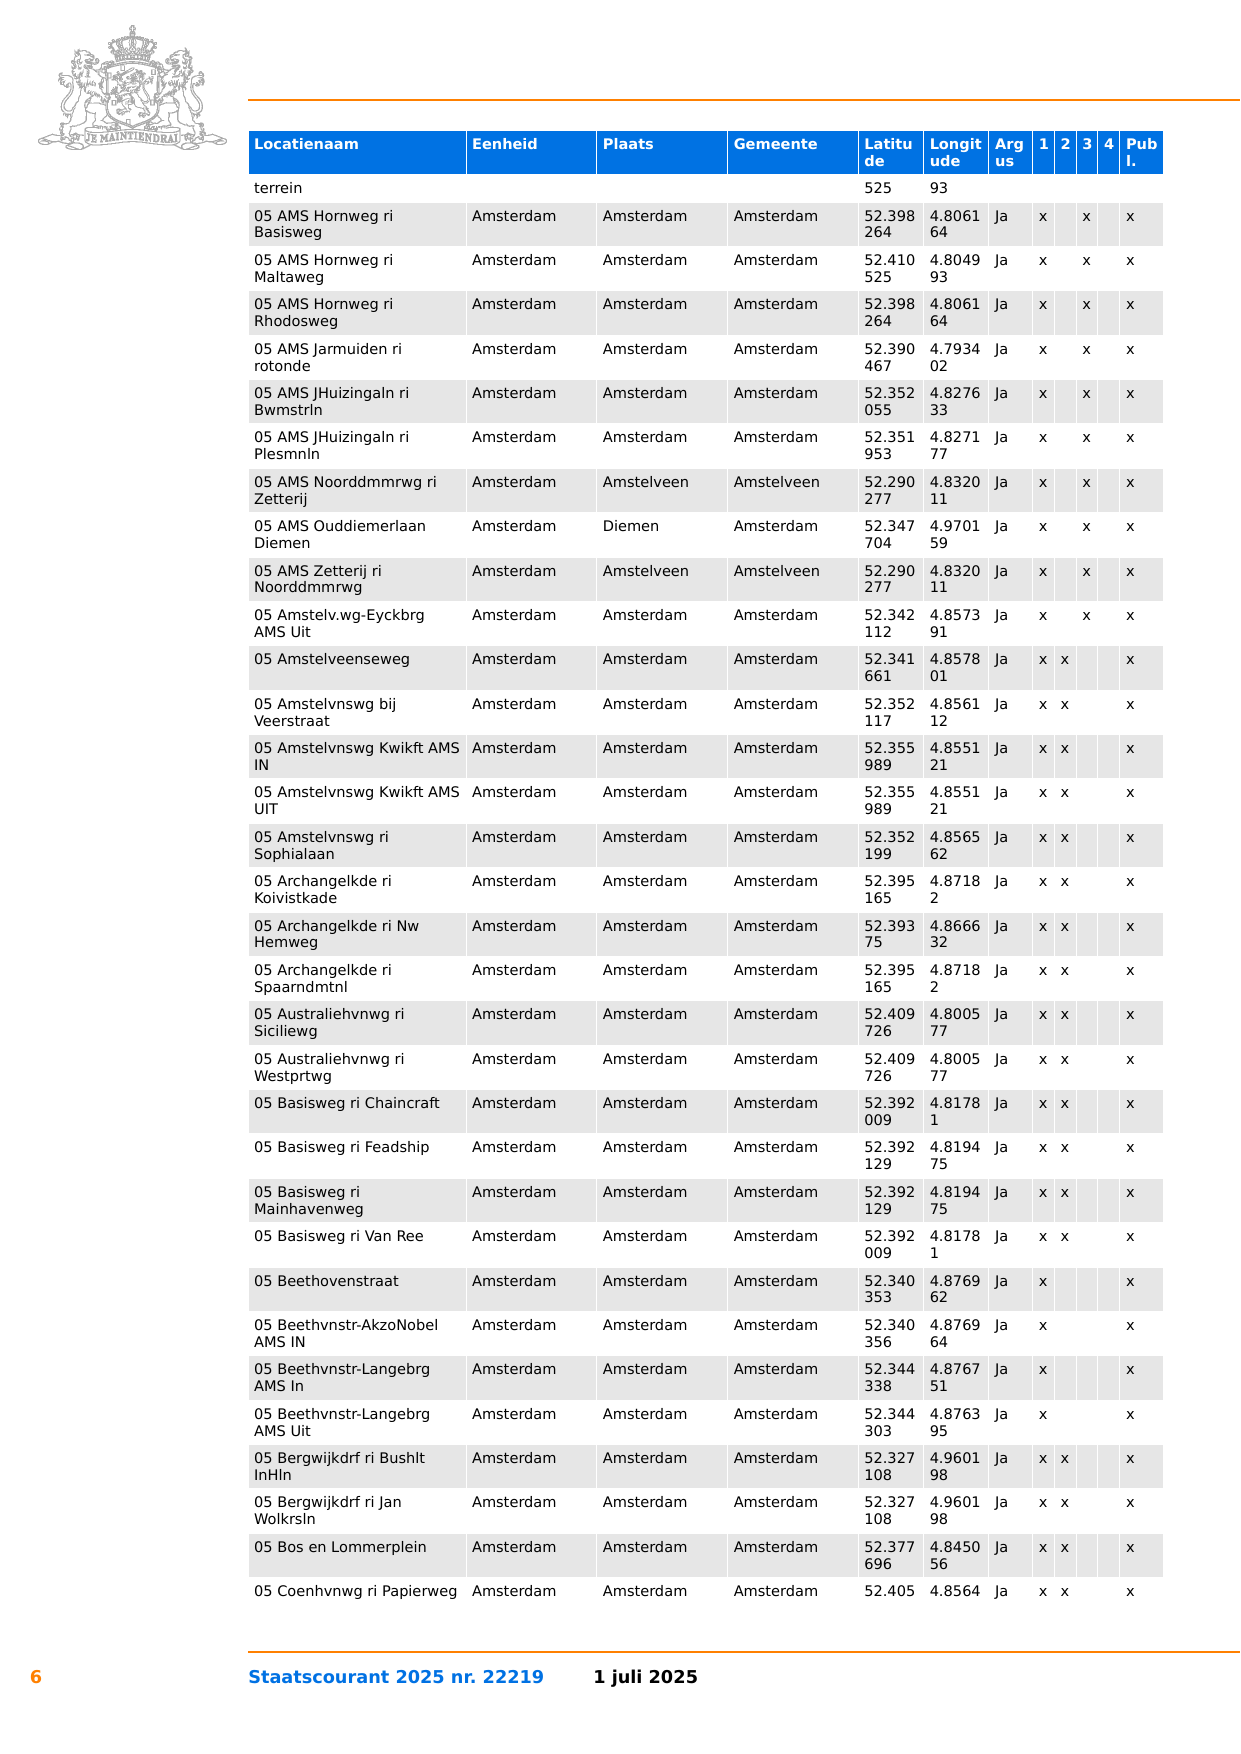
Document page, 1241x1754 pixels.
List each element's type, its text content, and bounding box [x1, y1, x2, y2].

table_header Locatienaam [249, 131, 466, 174]
table_cell x [1033, 380, 1054, 423]
table_cell [467, 175, 596, 202]
table_cell x [1033, 291, 1054, 335]
table_cell Amsterdam [597, 1578, 727, 1605]
table_cell 52.290277 [859, 558, 923, 601]
table_cell Amsterdam [728, 1001, 858, 1045]
table_cell [597, 175, 727, 202]
table_cell 05 Bergwijkdrf ri Bushlt InHln [249, 1445, 466, 1488]
table_cell Amsterdam [597, 291, 727, 335]
table_cell 52.409726 [859, 1001, 923, 1045]
table_cell x [1120, 203, 1163, 246]
table_cell Amsterdam [728, 1534, 858, 1577]
table_cell Ja [989, 824, 1032, 867]
table_cell Amsterdam [728, 1312, 858, 1355]
table_cell Amsterdam [467, 735, 596, 778]
table_cell 05 Coenhvnwg ri Papierweg [249, 1578, 466, 1605]
table_cell [1098, 824, 1119, 867]
table_cell x [1033, 203, 1054, 246]
table_cell x [1120, 425, 1163, 468]
table_cell Amsterdam [728, 203, 858, 246]
table_cell 4.793402 [924, 336, 988, 379]
table_cell 05 AMS Jarmuiden ri rotonde [249, 336, 466, 379]
table_header 4 [1098, 131, 1119, 174]
table_cell [1077, 1490, 1097, 1533]
table_cell Amsterdam [728, 1490, 858, 1533]
table_cell Amsterdam [597, 780, 727, 823]
table_cell x [1120, 513, 1163, 557]
table_cell terrein [249, 175, 466, 202]
table_cell [1077, 646, 1097, 690]
table_cell Ja [989, 1534, 1032, 1577]
table_cell [1098, 247, 1119, 290]
table_cell Ja [989, 380, 1032, 423]
table_cell x [1120, 1490, 1163, 1533]
table_cell x [1055, 868, 1076, 912]
table_header 2 [1055, 131, 1076, 174]
table_cell [1098, 735, 1119, 778]
table_cell 4.827633 [924, 380, 988, 423]
table_cell Amstelveen [728, 469, 858, 512]
table_cell [1098, 291, 1119, 335]
table_cell [1077, 1534, 1097, 1577]
table_cell 4.87182 [924, 868, 988, 912]
table_cell Amstelveen [597, 558, 727, 601]
table_cell 52.290277 [859, 469, 923, 512]
table_cell Amsterdam [597, 1490, 727, 1533]
table_cell Amsterdam [597, 203, 727, 246]
table_cell x [1120, 469, 1163, 512]
table_cell Amsterdam [467, 824, 596, 867]
table_cell Amsterdam [728, 425, 858, 468]
table_cell 4.806164 [924, 291, 988, 335]
table_cell [1098, 957, 1119, 1000]
table_cell 52.352117 [859, 691, 923, 734]
table_cell x [1033, 336, 1054, 379]
table_cell x [1120, 1534, 1163, 1577]
table_cell x [1120, 558, 1163, 601]
table_cell x [1120, 602, 1163, 645]
table_cell 52.352199 [859, 824, 923, 867]
table_cell Amsterdam [467, 780, 596, 823]
table_cell x [1055, 1534, 1076, 1577]
table_cell 52.344338 [859, 1356, 923, 1400]
table_cell x [1120, 1445, 1163, 1488]
table_cell [1055, 291, 1076, 335]
table_cell x [1055, 1445, 1076, 1488]
table_cell Ja [989, 1046, 1032, 1089]
table_cell Amsterdam [467, 1179, 596, 1222]
table_cell Amsterdam [467, 291, 596, 335]
table_cell [1055, 1312, 1076, 1355]
table_cell 05 AMS Zetterij ri Noorddmmrwg [249, 558, 466, 601]
table_cell Amsterdam [728, 691, 858, 734]
table_cell x [1055, 1490, 1076, 1533]
table_cell 05 Amstelvnswg Kwikft AMS IN [249, 735, 466, 778]
table_cell Amsterdam [597, 1090, 727, 1133]
table_cell Ja [989, 602, 1032, 645]
table_cell Ja [989, 1490, 1032, 1533]
table_cell x [1077, 336, 1097, 379]
table_cell [1098, 558, 1119, 601]
table_cell x [1033, 469, 1054, 512]
table_cell 52.344303 [859, 1401, 923, 1444]
table_cell x [1077, 469, 1097, 512]
table_cell 52.341661 [859, 646, 923, 690]
table_cell Amsterdam [467, 1490, 596, 1533]
table_cell Ja [989, 1001, 1032, 1045]
table_cell Ja [989, 1356, 1032, 1400]
table_cell [1098, 380, 1119, 423]
table_cell Amsterdam [728, 868, 858, 912]
table_cell x [1033, 247, 1054, 290]
table_cell Amsterdam [728, 1356, 858, 1400]
table_cell x [1055, 1001, 1076, 1045]
table_cell x [1120, 336, 1163, 379]
table_cell 05 AMS JHuizingaln ri Plesmnln [249, 425, 466, 468]
table_cell x [1120, 1268, 1163, 1311]
table_header Longitude [924, 131, 988, 174]
table_cell [1077, 691, 1097, 734]
table_cell [1055, 602, 1076, 645]
table_cell x [1055, 824, 1076, 867]
table_cell x [1120, 691, 1163, 734]
table_cell x [1033, 1578, 1054, 1605]
table_cell Amsterdam [467, 1445, 596, 1488]
table_cell 05 Amstelvnswg ri Sophialaan [249, 824, 466, 867]
table_cell 52.327108 [859, 1445, 923, 1488]
table_cell x [1120, 1223, 1163, 1267]
table_cell [1077, 1401, 1097, 1444]
table_cell 52.351953 [859, 425, 923, 468]
table_cell Amsterdam [728, 602, 858, 645]
table_cell Amsterdam [467, 513, 596, 557]
table_cell 05 Amstelv.wg-Eyckbrg AMS Uit [249, 602, 466, 645]
table_cell x [1033, 1179, 1054, 1222]
table_cell Amsterdam [467, 1578, 596, 1605]
table_cell x [1120, 1001, 1163, 1045]
table_cell x [1033, 1135, 1054, 1178]
table_cell Amsterdam [728, 1401, 858, 1444]
table_cell Amsterdam [597, 957, 727, 1000]
table_cell 4.876964 [924, 1312, 988, 1355]
table_cell Amsterdam [467, 1223, 596, 1267]
table_cell [1077, 913, 1097, 956]
table_cell [1055, 203, 1076, 246]
table_cell Ja [989, 203, 1032, 246]
table_cell x [1033, 1268, 1054, 1311]
table_cell 52.390467 [859, 336, 923, 379]
table_cell Ja [989, 425, 1032, 468]
table_cell [1098, 1046, 1119, 1089]
table_header Argus [989, 131, 1032, 174]
table_cell [1077, 175, 1097, 202]
table_cell x [1033, 824, 1054, 867]
table_cell Amsterdam [467, 1312, 596, 1355]
table_cell 05 Basisweg ri Van Ree [249, 1223, 466, 1267]
table_cell x [1033, 913, 1054, 956]
table_cell 4.857801 [924, 646, 988, 690]
table_cell 4.960198 [924, 1445, 988, 1488]
table_cell Amsterdam [467, 1356, 596, 1400]
table_cell x [1077, 558, 1097, 601]
table_cell 52.377696 [859, 1534, 923, 1577]
table_cell [1077, 957, 1097, 1000]
table_cell Amsterdam [728, 1223, 858, 1267]
table_cell 52.342112 [859, 602, 923, 645]
table_cell 05 Australiehvnwg ri Westprtwg [249, 1046, 466, 1089]
table_cell Amsterdam [597, 1268, 727, 1311]
table_cell x [1077, 291, 1097, 335]
table_cell [1098, 602, 1119, 645]
table_cell 52.410525 [859, 247, 923, 290]
table_cell Ja [989, 913, 1032, 956]
table_cell [1077, 1578, 1097, 1605]
table_cell 4.832011 [924, 469, 988, 512]
table_cell x [1120, 646, 1163, 690]
table_cell 52.392009 [859, 1090, 923, 1133]
table_cell x [1077, 380, 1097, 423]
table_cell [1098, 1090, 1119, 1133]
table_cell [1098, 513, 1119, 557]
table_cell Amsterdam [728, 1135, 858, 1178]
table_cell 4.845056 [924, 1534, 988, 1577]
table_cell Ja [989, 868, 1032, 912]
table_cell Ja [989, 1179, 1032, 1222]
table_cell Amsterdam [728, 1046, 858, 1089]
table_cell Ja [989, 735, 1032, 778]
table_cell x [1120, 1356, 1163, 1400]
table_cell [1098, 868, 1119, 912]
table_cell 52.392129 [859, 1135, 923, 1178]
table_cell Amsterdam [597, 380, 727, 423]
table_cell 52.340356 [859, 1312, 923, 1355]
table_cell [1077, 1135, 1097, 1178]
table_cell 4.800577 [924, 1046, 988, 1089]
table_cell x [1120, 1090, 1163, 1133]
table_cell Ja [989, 1223, 1032, 1267]
table_cell Amsterdam [467, 380, 596, 423]
table_cell 05 Bergwijkdrf ri Jan Wolkrsln [249, 1490, 466, 1533]
table_cell x [1077, 203, 1097, 246]
table_cell 4.876962 [924, 1268, 988, 1311]
table_cell x [1033, 957, 1054, 1000]
table_cell Amsterdam [467, 1401, 596, 1444]
table_cell Amsterdam [467, 425, 596, 468]
table_cell Amsterdam [467, 691, 596, 734]
table_cell [1077, 1312, 1097, 1355]
table_cell x [1055, 1179, 1076, 1222]
table_cell 4.856562 [924, 824, 988, 867]
table_cell Amsterdam [467, 1090, 596, 1133]
table_cell Amsterdam [467, 957, 596, 1000]
table_cell Amsterdam [597, 1135, 727, 1178]
table_cell x [1033, 1090, 1054, 1133]
table_cell [1098, 203, 1119, 246]
table_cell x [1033, 1445, 1054, 1488]
table_cell Amsterdam [467, 646, 596, 690]
table_cell Ja [989, 469, 1032, 512]
table_cell Ja [989, 646, 1032, 690]
table_cell Amsterdam [467, 247, 596, 290]
table_cell Amsterdam [728, 380, 858, 423]
table_cell 4.876751 [924, 1356, 988, 1400]
table_cell x [1033, 1312, 1054, 1355]
table_cell Ja [989, 1135, 1032, 1178]
table_cell x [1055, 1223, 1076, 1267]
table_cell x [1033, 1356, 1054, 1400]
table_cell [1120, 175, 1163, 202]
table_cell Amsterdam [467, 1534, 596, 1577]
table_cell x [1120, 780, 1163, 823]
table_cell Amsterdam [597, 1445, 727, 1488]
table_cell x [1033, 735, 1054, 778]
table_cell x [1033, 1223, 1054, 1267]
table_cell 4.855121 [924, 735, 988, 778]
table_cell x [1055, 913, 1076, 956]
table_cell 05 AMS Hornweg ri Maltaweg [249, 247, 466, 290]
table_cell 05 Amstelveenseweg [249, 646, 466, 690]
table_cell Amsterdam [728, 646, 858, 690]
table_cell [1098, 1578, 1119, 1605]
table_cell 4.81781 [924, 1223, 988, 1267]
table_cell 4.827177 [924, 425, 988, 468]
table_cell Ja [989, 1578, 1032, 1605]
table_cell x [1033, 1046, 1054, 1089]
table_cell x [1033, 1401, 1054, 1444]
table_cell 4.800577 [924, 1001, 988, 1045]
table_cell [1077, 824, 1097, 867]
table_cell [728, 175, 858, 202]
table_cell x [1120, 868, 1163, 912]
table_cell Ja [989, 247, 1032, 290]
table_cell 05 Beethvnstr-Langebrg AMS In [249, 1356, 466, 1400]
table_cell 52.398264 [859, 203, 923, 246]
table_cell 52.39375 [859, 913, 923, 956]
table_cell Amsterdam [467, 1135, 596, 1178]
table_cell 4.819475 [924, 1135, 988, 1178]
table_cell 05 AMS Hornweg ri Basisweg [249, 203, 466, 246]
table_cell [1098, 1135, 1119, 1178]
table_cell Amsterdam [467, 602, 596, 645]
table_cell 05 Beethovenstraat [249, 1268, 466, 1311]
table_cell Amsterdam [467, 1046, 596, 1089]
table_cell 4.81781 [924, 1090, 988, 1133]
table_cell x [1120, 735, 1163, 778]
table_cell 05 Archangelkde ri Koivistkade [249, 868, 466, 912]
table_cell x [1055, 691, 1076, 734]
table_cell x [1033, 1534, 1054, 1577]
table_cell [1098, 1534, 1119, 1577]
table_cell Amsterdam [728, 247, 858, 290]
table_cell Diemen [597, 513, 727, 557]
table_cell x [1033, 646, 1054, 690]
table_cell Amsterdam [728, 735, 858, 778]
table_cell [1077, 1445, 1097, 1488]
table_cell [1077, 1356, 1097, 1400]
table_cell x [1120, 291, 1163, 335]
table_cell [1055, 1268, 1076, 1311]
table_cell Ja [989, 513, 1032, 557]
table_cell x [1033, 1490, 1054, 1533]
table_cell 52.392009 [859, 1223, 923, 1267]
table_cell 52.352055 [859, 380, 923, 423]
table_cell Amsterdam [467, 1268, 596, 1311]
table_cell 525 [859, 175, 923, 202]
table_cell x [1120, 1401, 1163, 1444]
table_cell x [1055, 1135, 1076, 1178]
table_cell 4.970159 [924, 513, 988, 557]
table_cell [1033, 175, 1054, 202]
table_cell Ja [989, 1445, 1032, 1488]
table_cell Amsterdam [597, 868, 727, 912]
table_cell [1098, 691, 1119, 734]
table_cell Amsterdam [467, 913, 596, 956]
table_cell 4.804993 [924, 247, 988, 290]
table_cell x [1033, 1001, 1054, 1045]
table_cell Ja [989, 691, 1032, 734]
table_cell Amsterdam [728, 1578, 858, 1605]
table_cell [1077, 1268, 1097, 1311]
table_cell 05 AMS Noorddmmrwg ri Zetterij [249, 469, 466, 512]
table_cell x [1033, 780, 1054, 823]
table_cell Amsterdam [467, 336, 596, 379]
table_cell Amsterdam [467, 558, 596, 601]
table_cell Amsterdam [728, 913, 858, 956]
table_cell 05 AMS JHuizingaln ri Bwmstrln [249, 380, 466, 423]
table_cell x [1033, 558, 1054, 601]
table_cell x [1033, 691, 1054, 734]
table_cell Amsterdam [728, 957, 858, 1000]
table_cell 52.340353 [859, 1268, 923, 1311]
table_cell x [1055, 780, 1076, 823]
table_cell x [1120, 1312, 1163, 1355]
table_cell 05 Amstelvnswg bij Veerstraat [249, 691, 466, 734]
table_cell [1055, 175, 1076, 202]
table_cell 05 Beethvnstr-Langebrg AMS Uit [249, 1401, 466, 1444]
table_cell Amsterdam [728, 824, 858, 867]
table_cell x [1120, 913, 1163, 956]
table_cell 4.960198 [924, 1490, 988, 1533]
table_cell [1077, 1046, 1097, 1089]
table_cell [1077, 1001, 1097, 1045]
table_cell Amsterdam [728, 1445, 858, 1488]
table_cell x [1120, 1046, 1163, 1089]
table_cell Amsterdam [467, 203, 596, 246]
table_cell 05 Amstelvnswg Kwikft AMS UIT [249, 780, 466, 823]
table_header Plaats [597, 131, 727, 174]
table_cell [1098, 1312, 1119, 1355]
table_cell [1098, 1179, 1119, 1222]
table_cell [1098, 175, 1119, 202]
table_cell 4.855121 [924, 780, 988, 823]
table_cell Amsterdam [597, 1401, 727, 1444]
table_cell Amsterdam [597, 1046, 727, 1089]
table_cell [1055, 1401, 1076, 1444]
table_cell [1098, 780, 1119, 823]
table_cell 05 Basisweg ri Mainhavenweg [249, 1179, 466, 1222]
table_cell Ja [989, 291, 1032, 335]
table_cell 05 Archangelkde ri Nw Hemweg [249, 913, 466, 956]
table_cell x [1120, 380, 1163, 423]
table_cell 4.8564 [924, 1578, 988, 1605]
table_cell Amsterdam [597, 824, 727, 867]
table_cell 05 AMS Hornweg ri Rhodosweg [249, 291, 466, 335]
table_cell 4.866632 [924, 913, 988, 956]
table_cell [1098, 646, 1119, 690]
table_cell 05 Archangelkde ri Spaarndmtnl [249, 957, 466, 1000]
table_cell 4.832011 [924, 558, 988, 601]
table_cell [1098, 336, 1119, 379]
table_cell 05 AMS Ouddiemerlaan Diemen [249, 513, 466, 557]
table_cell Ja [989, 780, 1032, 823]
table_cell 4.857391 [924, 602, 988, 645]
table_cell [1077, 1179, 1097, 1222]
table_cell Amsterdam [728, 336, 858, 379]
table_cell [1055, 336, 1076, 379]
table_cell Amsterdam [597, 1312, 727, 1355]
table_cell x [1033, 425, 1054, 468]
table_cell [1098, 1001, 1119, 1045]
table_cell 4.819475 [924, 1179, 988, 1222]
table_cell [1055, 558, 1076, 601]
table_cell 52.355989 [859, 780, 923, 823]
table_cell [1098, 1401, 1119, 1444]
table_cell Amsterdam [467, 868, 596, 912]
table_cell Amsterdam [728, 1179, 858, 1222]
table_cell [1055, 1356, 1076, 1400]
table_cell 4.876395 [924, 1401, 988, 1444]
table_cell Amsterdam [597, 1356, 727, 1400]
table_cell [1098, 469, 1119, 512]
table_cell [1098, 1445, 1119, 1488]
table_cell [1077, 735, 1097, 778]
table_header Latitude [859, 131, 923, 174]
table_cell 52.398264 [859, 291, 923, 335]
table_cell [1077, 1223, 1097, 1267]
table_cell Amsterdam [597, 425, 727, 468]
table_cell [1098, 1356, 1119, 1400]
table_cell x [1120, 1179, 1163, 1222]
table_cell Amsterdam [597, 1179, 727, 1222]
table_cell Amsterdam [597, 602, 727, 645]
table_cell [1077, 780, 1097, 823]
table_cell x [1033, 602, 1054, 645]
table_header 3 [1077, 131, 1097, 174]
table_cell Amsterdam [728, 291, 858, 335]
table_header Eenheid [467, 131, 596, 174]
table_cell x [1055, 1090, 1076, 1133]
table_cell Amsterdam [728, 1268, 858, 1311]
table_cell 05 Basisweg ri Chaincraft [249, 1090, 466, 1133]
table_cell 52.405 [859, 1578, 923, 1605]
table_cell 52.392129 [859, 1179, 923, 1222]
table_cell Amsterdam [597, 247, 727, 290]
table_cell 52.409726 [859, 1046, 923, 1089]
table_cell Amsterdam [597, 1001, 727, 1045]
table_cell Amsterdam [597, 1534, 727, 1577]
table_cell 52.395165 [859, 868, 923, 912]
table_cell x [1077, 247, 1097, 290]
table_cell x [1120, 824, 1163, 867]
table_cell Ja [989, 1312, 1032, 1355]
table_cell 4.856112 [924, 691, 988, 734]
table_cell x [1120, 1578, 1163, 1605]
table_cell 93 [924, 175, 988, 202]
table_cell Amsterdam [728, 780, 858, 823]
table_cell Ja [989, 957, 1032, 1000]
table_cell 52.355989 [859, 735, 923, 778]
table_cell [1098, 425, 1119, 468]
table_cell x [1077, 602, 1097, 645]
table_cell [1055, 469, 1076, 512]
table_cell Amsterdam [597, 336, 727, 379]
picture [38, 25, 227, 150]
table_cell x [1033, 513, 1054, 557]
table_cell 52.395165 [859, 957, 923, 1000]
table_cell Amsterdam [467, 469, 596, 512]
table_cell 05 Australiehvnwg ri Siciliewg [249, 1001, 466, 1045]
table_cell x [1055, 1578, 1076, 1605]
table_cell Amstelveen [597, 469, 727, 512]
table_header Gemeente [728, 131, 858, 174]
table_cell [1055, 247, 1076, 290]
table_cell Amsterdam [597, 735, 727, 778]
table_cell x [1055, 735, 1076, 778]
table_cell x [1077, 425, 1097, 468]
table_cell Ja [989, 1090, 1032, 1133]
table_cell Amsterdam [597, 646, 727, 690]
table_cell 52.347704 [859, 513, 923, 557]
table_cell 4.87182 [924, 957, 988, 1000]
table_cell x [1055, 957, 1076, 1000]
table_cell Amsterdam [728, 513, 858, 557]
table_cell x [1033, 868, 1054, 912]
table_cell [1098, 913, 1119, 956]
table_cell x [1120, 247, 1163, 290]
table_cell Ja [989, 1401, 1032, 1444]
table_cell x [1055, 646, 1076, 690]
table_cell 05 Basisweg ri Feadship [249, 1135, 466, 1178]
table_header Publ. [1120, 131, 1163, 174]
table_cell Ja [989, 1268, 1032, 1311]
table_cell [1098, 1223, 1119, 1267]
table_cell [1098, 1268, 1119, 1311]
table_cell 4.806164 [924, 203, 988, 246]
table_cell Amstelveen [728, 558, 858, 601]
table_cell Amsterdam [597, 1223, 727, 1267]
table_header 1 [1033, 131, 1054, 174]
table_cell [1055, 425, 1076, 468]
table_cell Amsterdam [728, 1090, 858, 1133]
table_cell x [1120, 957, 1163, 1000]
table_cell [1055, 513, 1076, 557]
table_cell [989, 175, 1032, 202]
table_cell Amsterdam [597, 913, 727, 956]
table_cell Ja [989, 558, 1032, 601]
table_cell x [1120, 1135, 1163, 1178]
table_cell 05 Beethvnstr-AkzoNobel AMS IN [249, 1312, 466, 1355]
table_cell [1077, 1090, 1097, 1133]
table_cell Ja [989, 336, 1032, 379]
table_cell x [1077, 513, 1097, 557]
table_cell 05 Bos en Lommerplein [249, 1534, 466, 1577]
table_cell [1055, 380, 1076, 423]
table_cell 52.327108 [859, 1490, 923, 1533]
table_cell [1098, 1490, 1119, 1533]
table_cell Amsterdam [467, 1001, 596, 1045]
table_cell [1077, 868, 1097, 912]
table_cell x [1055, 1046, 1076, 1089]
table_cell Amsterdam [597, 691, 727, 734]
